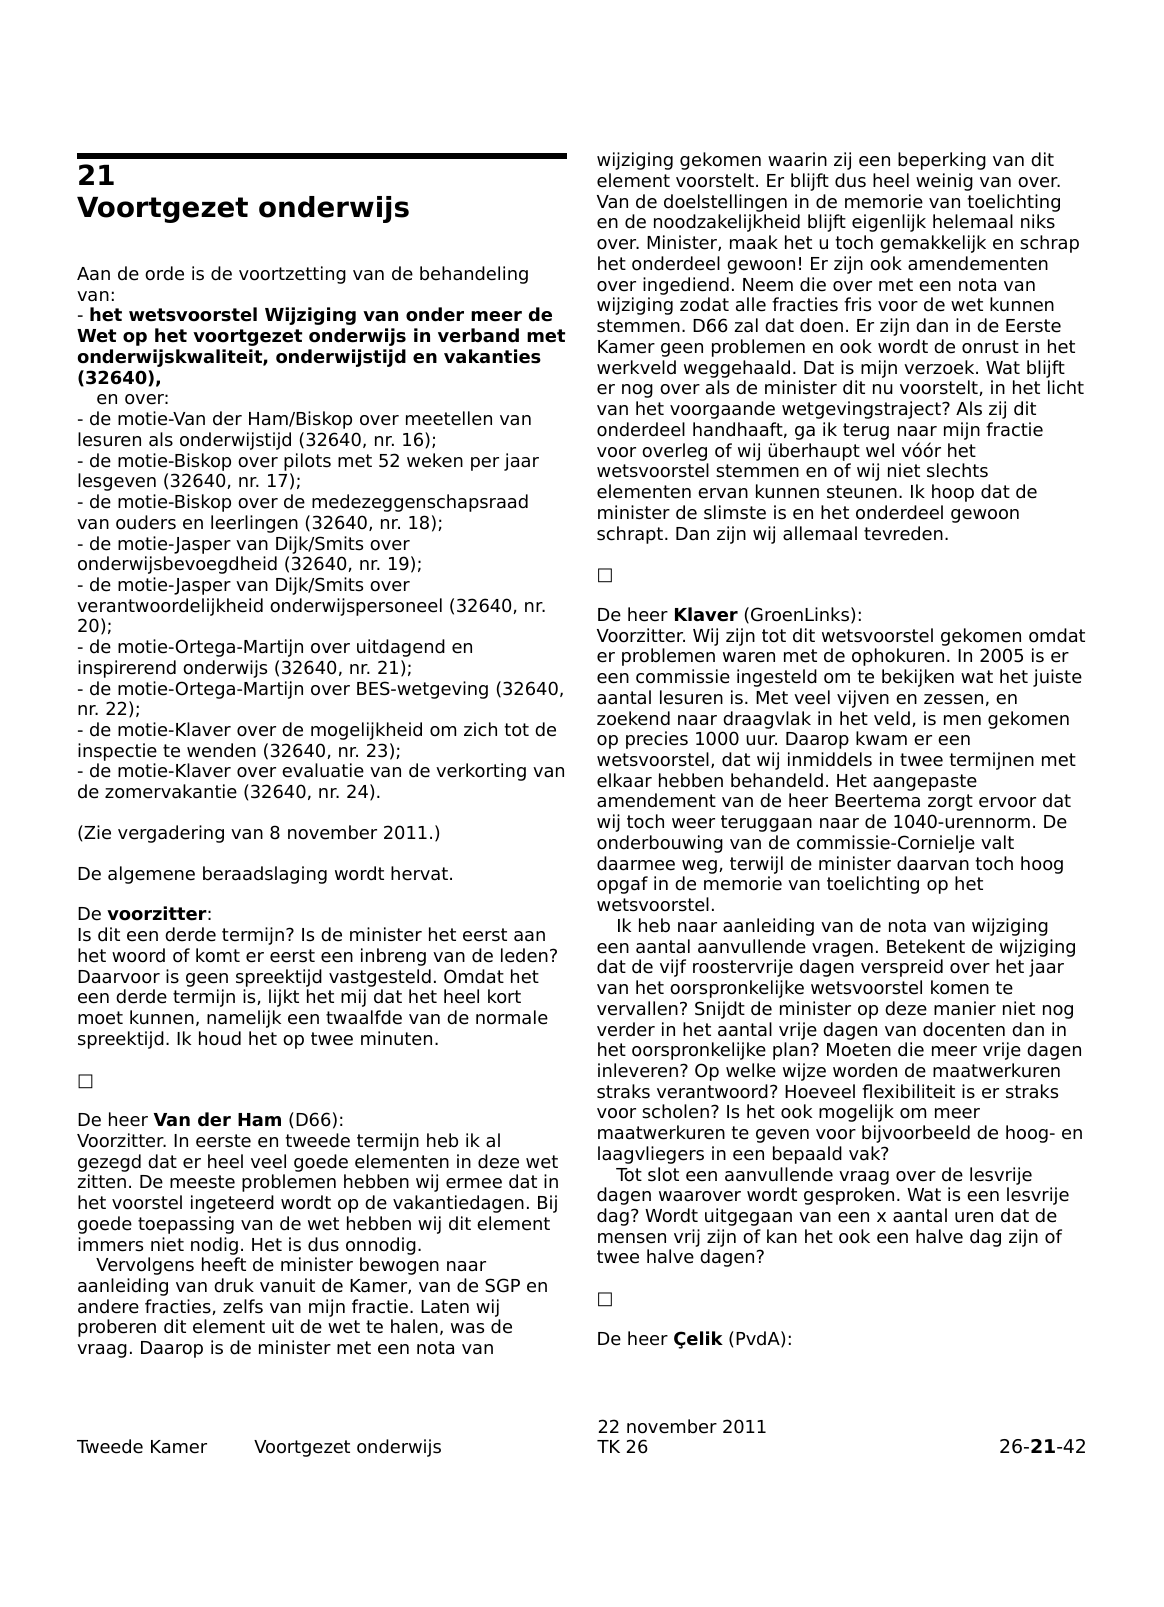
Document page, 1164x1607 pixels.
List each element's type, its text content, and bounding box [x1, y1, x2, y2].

text - de motie-Klaver over de mogelijkheid om zich tot de inspectie te wenden (32640, nr. 23); [77, 720, 567, 761]
text - het wetsvoorstel Wijziging van onder meer de Wet op het voortgezet onderwijs in verband met onderwijskwaliteit, onderwijstijd en vakanties (32640), [77, 305, 567, 388]
text Vervolgens heeft de minister bewogen naar aanleiding van druk vanuit de Kamer, van de SGP en andere fracties, zelfs van mijn fractie. Laten wij proberen dit element uit de wet te halen, was de vraag. Daarop is de minister met een nota van [77, 1255, 567, 1359]
text - de motie-Jasper van Dijk/Smits over onderwijsbevoegdheid (32640, nr. 19); [77, 533, 567, 575]
text De heer Van der Ham (D66): [77, 1110, 567, 1131]
text - de motie-Biskop over de medezeggenschapsraad van ouders en leerlingen (32640, nr. 18); [77, 492, 567, 533]
text Is dit een derde termijn? Is de minister het eerst aan het woord of komt er eerst een inbreng van de leden? Daarvoor is geen spreektijd vastgesteld. Omdat het een derde termijn is, lijkt het mij dat het heel kort moet kunnen, namelijk een twaalfde van de normale spreektijd. Ik houd het op twee minuten. [77, 925, 567, 1049]
text □ [596, 1288, 1087, 1309]
text - de motie-Van der Ham/Biskop over meetellen van lesuren als onderwijstijd (32640, nr. 16); [77, 409, 567, 450]
text Ik heb naar aanleiding van de nota van wijziging een aantal aanvullende vragen. Betekent de wijziging dat de vijf roostervrije dagen verspreid over het jaar van het oorspronkelijke wetsvoorstel komen te vervallen? Snijdt de minister op deze manier niet nog verder in het aantal vrije dagen van docenten dan in het oorspronkelijke plan? Moeten die meer vrije dagen inleveren? Op welke wijze worden de maatwerkuren straks verantwoord? Hoeveel flexibiliteit is er straks voor scholen? Is het ook mogelijk om meer maatwerkuren te geven voor bijvoorbeeld de hoog- en laagvliegers in een bepaald vak? [596, 916, 1087, 1164]
title 21 Voortgezet onderwijs [77, 159, 567, 224]
text - de motie-Ortega-Martijn over uitdagend en inspirerend onderwijs (32640, nr. 21); [77, 637, 567, 678]
text Voorzitter. Wij zijn tot dit wetsvoorstel gekomen omdat er problemen waren met de ophokuren. In 2005 is er een commissie ingesteld om te bekijken wat het juiste aantal lesuren is. Met veel vijven en zessen, en zoekend naar draagvlak in het veld, is men gekomen op precies 1000 uur. Daarop kwam er een wetsvoorstel, dat wij inmiddels in twee termijnen met elkaar hebben behandeld. Het aangepaste amendement van de heer Beertema zorgt ervoor dat wij toch weer teruggaan naar de 1040-urennorm. De onderbouwing van de commissie-Cornielje valt daarmee weg, terwijl de minister daarvan toch hoog opgaf in de memorie van toelichting op het wetsvoorstel. [596, 626, 1087, 916]
text - de motie-Jasper van Dijk/Smits over verantwoordelijkheid onderwijspersoneel (32640, nr. 20); [77, 575, 567, 637]
text (Zie vergadering van 8 november 2011.) [77, 823, 567, 843]
text □ [596, 564, 1087, 585]
text De heer Çelik (PvdA): [596, 1329, 1087, 1349]
text en over: [77, 388, 567, 409]
text Voorzitter. In eerste en tweede termijn heb ik al gezegd dat er heel veel goede elementen in deze wet zitten. De meeste problemen hebben wij ermee dat in het voorstel ingeteerd wordt op de vakantiedagen. Bij goede toepassing van de wet hebben wij dit element immers niet nodig. Het is dus onnodig. [77, 1131, 567, 1255]
text De heer Klaver (GroenLinks): [596, 605, 1087, 626]
text De voorzitter: [77, 904, 567, 925]
text Tot slot een aanvullende vraag over de lesvrije dagen waarover wordt gesproken. Wat is een lesvrije dag? Wordt uitgegaan van een x aantal uren dat de mensen vrij zijn of kan het ook een halve dag zijn of twee halve dagen? [596, 1164, 1087, 1268]
text wijziging gekomen waarin zij een beperking van dit element voorstelt. Er blijft dus heel weinig van over. Van de doelstellingen in de memorie van toelichting en de noodzakelijkheid blijft eigenlijk helemaal niks over. Minister, maak het u toch gemakkelijk en schrap het onderdeel gewoon! Er zijn ook amendementen over ingediend. Neem die over met een nota van wijziging zodat alle fracties fris voor de wet kunnen stemmen. D66 zal dat doen. Er zijn dan in de Eerste Kamer geen problemen en ook wordt de onrust in het werkveld weggehaald. Dat is mijn verzoek. Wat blijft er nog over als de minister dit nu voorstelt, in het licht van het voorgaande wetgevingstraject? Als zij dit onderdeel handhaaft, ga ik terug naar mijn fractie voor overleg of wij überhaupt wel vóór het wetsvoorstel stemmen en of wij niet slechts elementen ervan kunnen steunen. Ik hoop dat de minister de slimste is en het onderdeel gewoon schrapt. Dan zijn wij allemaal tevreden. [596, 150, 1087, 544]
text De algemene beraadslaging wordt hervat. [77, 863, 567, 884]
text - de motie-Biskop over pilots met 52 weken per jaar lesgeven (32640, nr. 17); [77, 450, 567, 492]
text - de motie-Ortega-Martijn over BES-wetgeving (32640, nr. 22); [77, 678, 567, 720]
text - de motie-Klaver over evaluatie van de verkorting van de zomervakantie (32640, nr. 24). [77, 761, 567, 803]
text □ [77, 1069, 567, 1090]
text Aan de orde is de voortzetting van de behandeling van: [77, 264, 567, 305]
